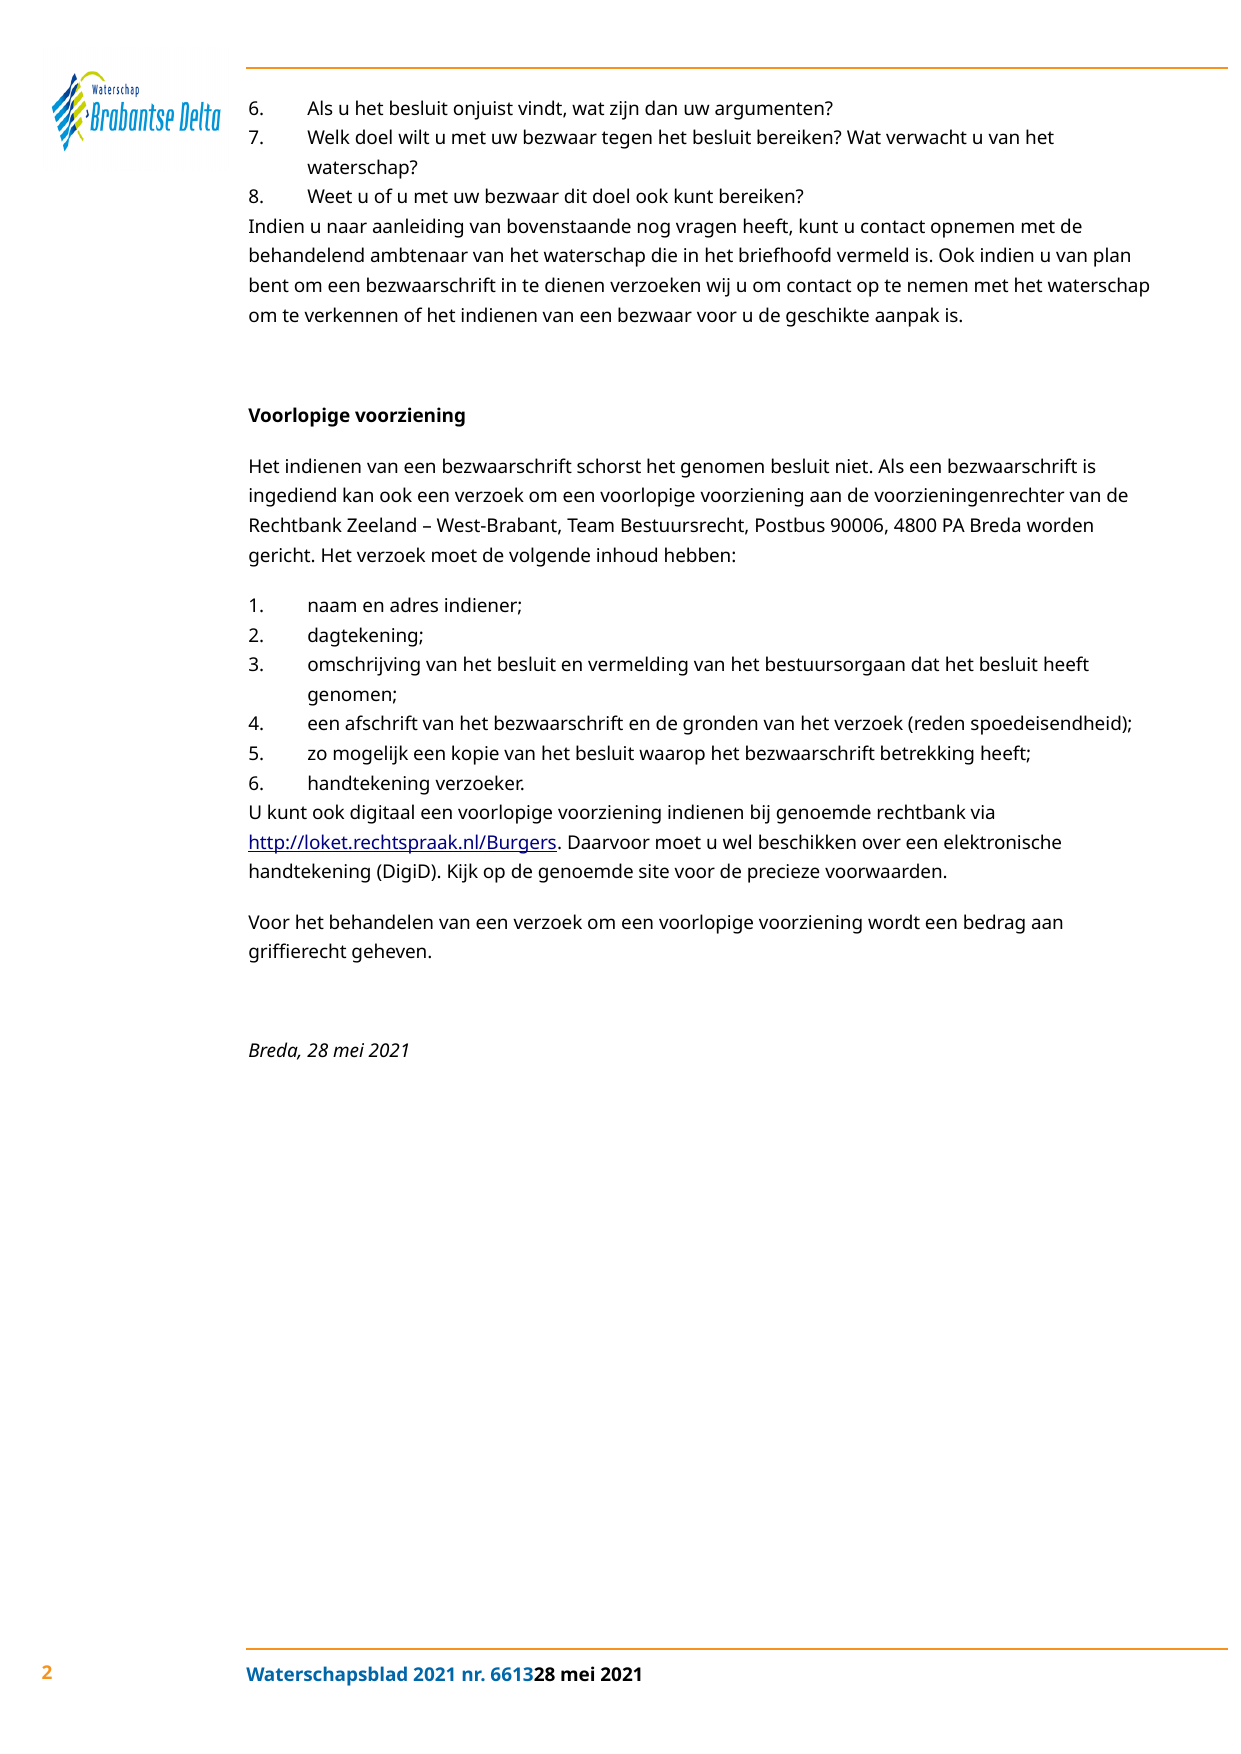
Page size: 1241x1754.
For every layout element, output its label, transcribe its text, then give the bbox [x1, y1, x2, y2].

list naam en adres indiener; [248, 592, 1152, 618]
text Indien u naar aanleiding van bovenstaande nog vragen heeft, kunt u contact opnemen met de behandelend ambtenaar van het waterschap die in het briefhoofd vermeld is. Ook indien u van plan bent om een bezwaarschrift in te dienen verzoeken wij u om contact op te nemen met het waterschap om te verkennen of het indienen van een bezwaar voor u de geschikte aanpak is. [248, 213, 1152, 328]
text Breda, 28 mei 2021 [248, 1037, 1152, 1062]
list omschrijving van het besluit en vermelding van het bestuursorgaan dat het besluit heeft genomen; [248, 651, 1152, 707]
list Als u het besluit onjuist vindt, wat zijn dan uw argumenten? [248, 95, 1152, 121]
list Weet u of u met uw bezwaar dit doel ook kunt bereiken? [248, 183, 1152, 209]
list handtekening verzoeker. [248, 770, 1152, 796]
list zo mogelijk een kopie van het besluit waarop het bezwaarschrift betrekking heeft; [248, 740, 1152, 766]
list Welk doel wilt u met uw bezwaar tegen het besluit bereiken? Wat verwacht u van het waterschap? [248, 124, 1152, 180]
text Voorlopige voorziening [248, 403, 1152, 428]
text Het indienen van een bezwaarschrift schorst het genomen besluit niet. Als een bezwaarschrift is ingediend kan ook een verzoek om een voorlopige voorziening aan de voorzieningenrechter van de Rechtbank Zeeland – West-Brabant, Team Bestuursrecht, Postbus 90006, 4800 PA Breda worden gericht. Het verzoek moet de volgende inhoud hebben: [248, 453, 1152, 568]
list dagtekening; [248, 622, 1152, 648]
text U kunt ook digitaal een voorlopige voorziening indienen bij genoemde rechtbank via http://loket.rechtspraak.nl/Burgers. Daarvoor moet u wel beschikken over een elektronische handtekening (DigiD). Kijk op de genoemde site voor de precieze voorwaarden. [248, 799, 1152, 884]
picture [41, 47, 231, 172]
list een afschrift van het bezwaarschrift en de gronden van het verzoek (reden spoedeisendheid); [248, 711, 1152, 736]
text Voor het behandelen van een verzoek om een voorlopige voorziening wordt een bedrag aan griffierecht geheven. [248, 909, 1152, 964]
